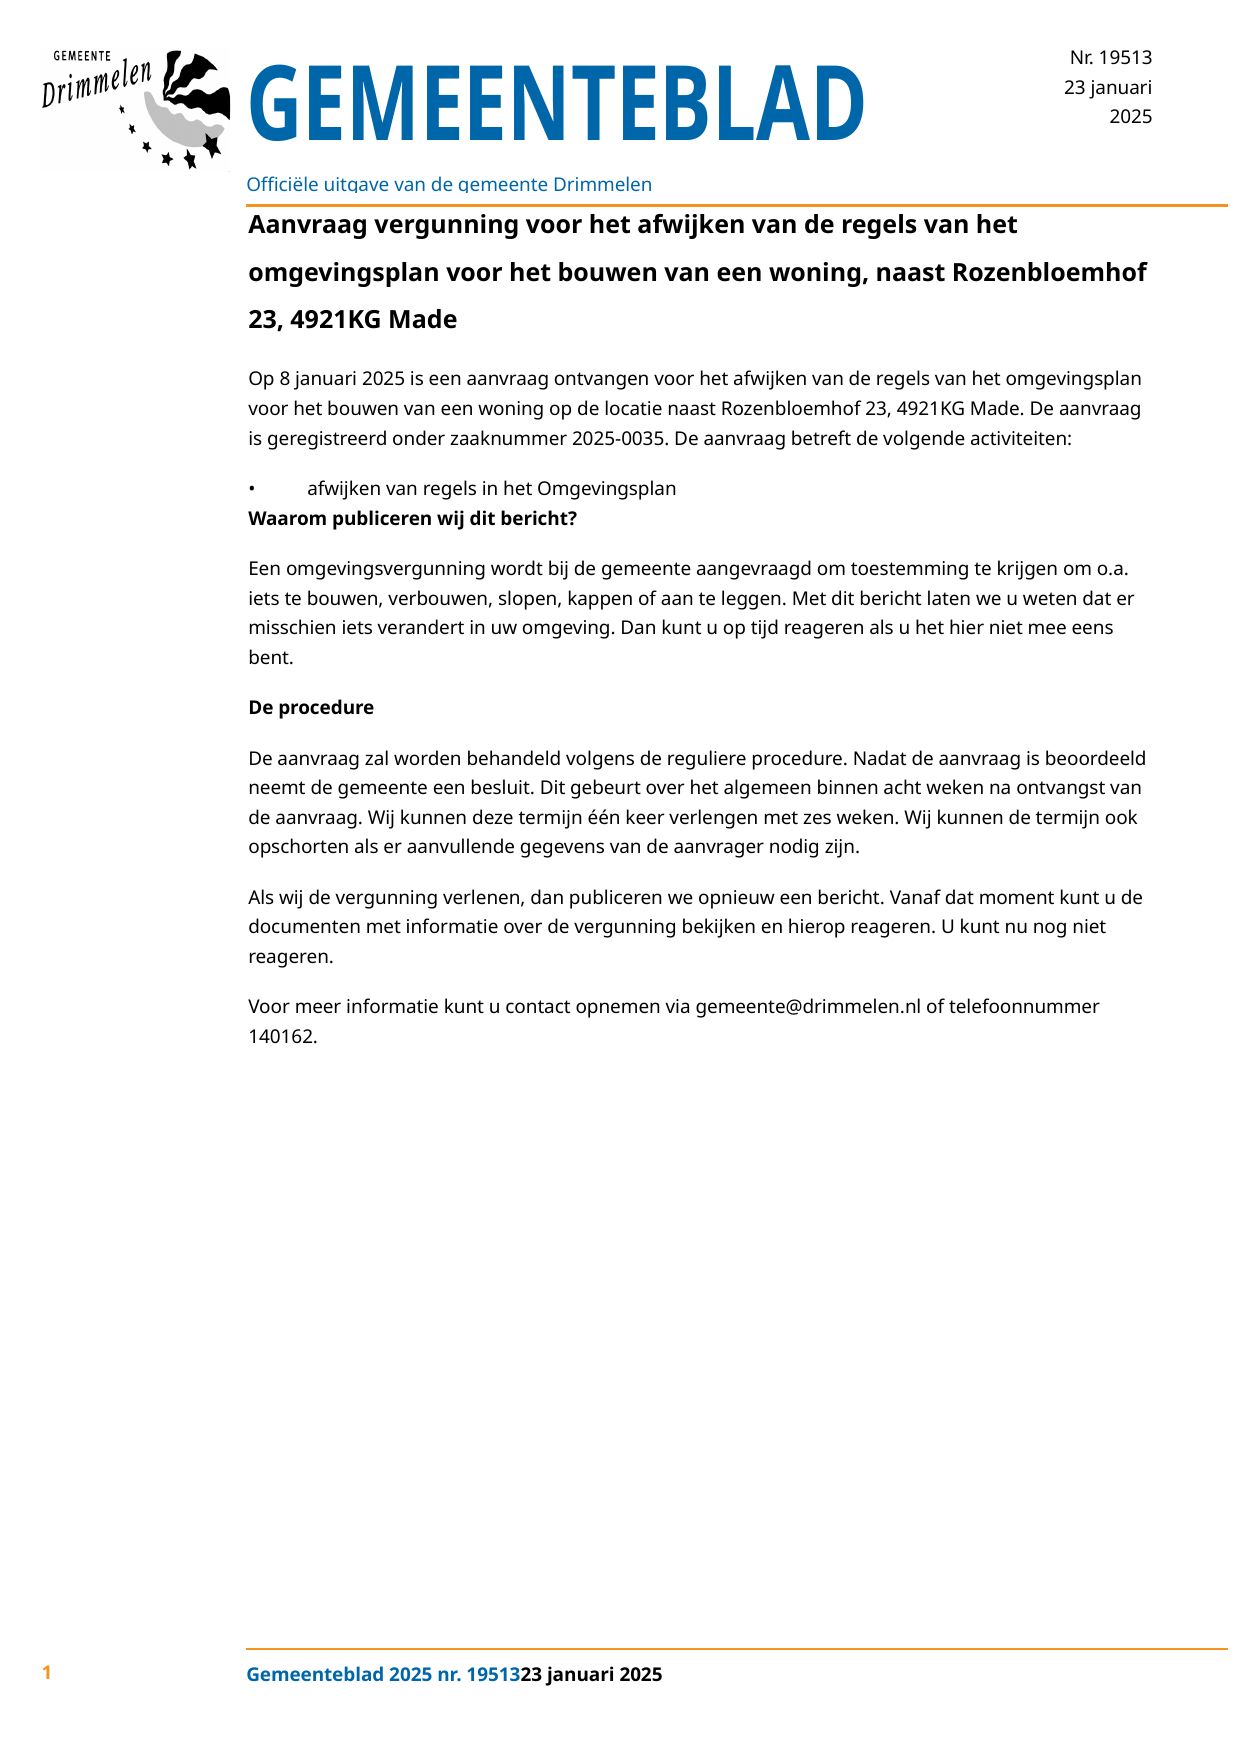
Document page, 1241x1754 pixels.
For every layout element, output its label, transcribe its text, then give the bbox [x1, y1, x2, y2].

list afwijken van regels in het Omgevingsplan [248, 475, 1152, 501]
text Een omgevingsvergunning wordt bij de gemeente aangevraagd om toestemming te krijgen om o.a. iets te bouwen, verbouwen, slopen, kappen of aan te leggen. Met dit bericht laten we u weten dat er misschien iets verandert in uw omgeving. Dan kunt u op tijd reageren als u het hier niet mee eens bent. [248, 555, 1152, 669]
text Op 8 januari 2025 is een aanvraag ontvangen voor het afwijken van de regels van het omgevingsplan voor het bouwen van een woning op de locatie naast Rozenbloemhof 23, 4921KG Made. De aanvraag is geregistreerd onder zaaknummer 2025-0035. De aanvraag betreft de volgende activiteiten: [248, 366, 1152, 450]
text Aanvraag vergunning voor het afwijken van de regels van het omgevingsplan voor het bouwen van een woning, naast Rozenbloemhof 23, 4921KG Made [248, 207, 1152, 336]
text Voor meer informatie kunt u contact opnemen via gemeente@drimmelen.nl of telefoonnummer 140162. [248, 993, 1152, 1049]
text Waarom publiceren wij dit bericht? [248, 505, 1152, 530]
text De aanvraag zal worden behandeld volgens de reguliere procedure. Nadat de aanvraag is beoordeeld neemt de gemeente een besluit. Dit gebeurt over het algemeen binnen acht weken na ontvangst van de aanvraag. Wij kunnen deze termijn één keer verlengen met zes weken. Wij kunnen de termijn ook opschorten als er aanvullende gegevens van de aanvrager nodig zijn. [248, 745, 1152, 859]
text Als wij de vergunning verlenen, dan publiceren we opnieuw een bericht. Vanaf dat moment kunt u de documenten met informatie over de vergunning bekijken en hierop reageren. U kunt nu nog niet reageren. [248, 884, 1152, 969]
text De procedure [248, 694, 1152, 720]
picture [41, 47, 231, 172]
